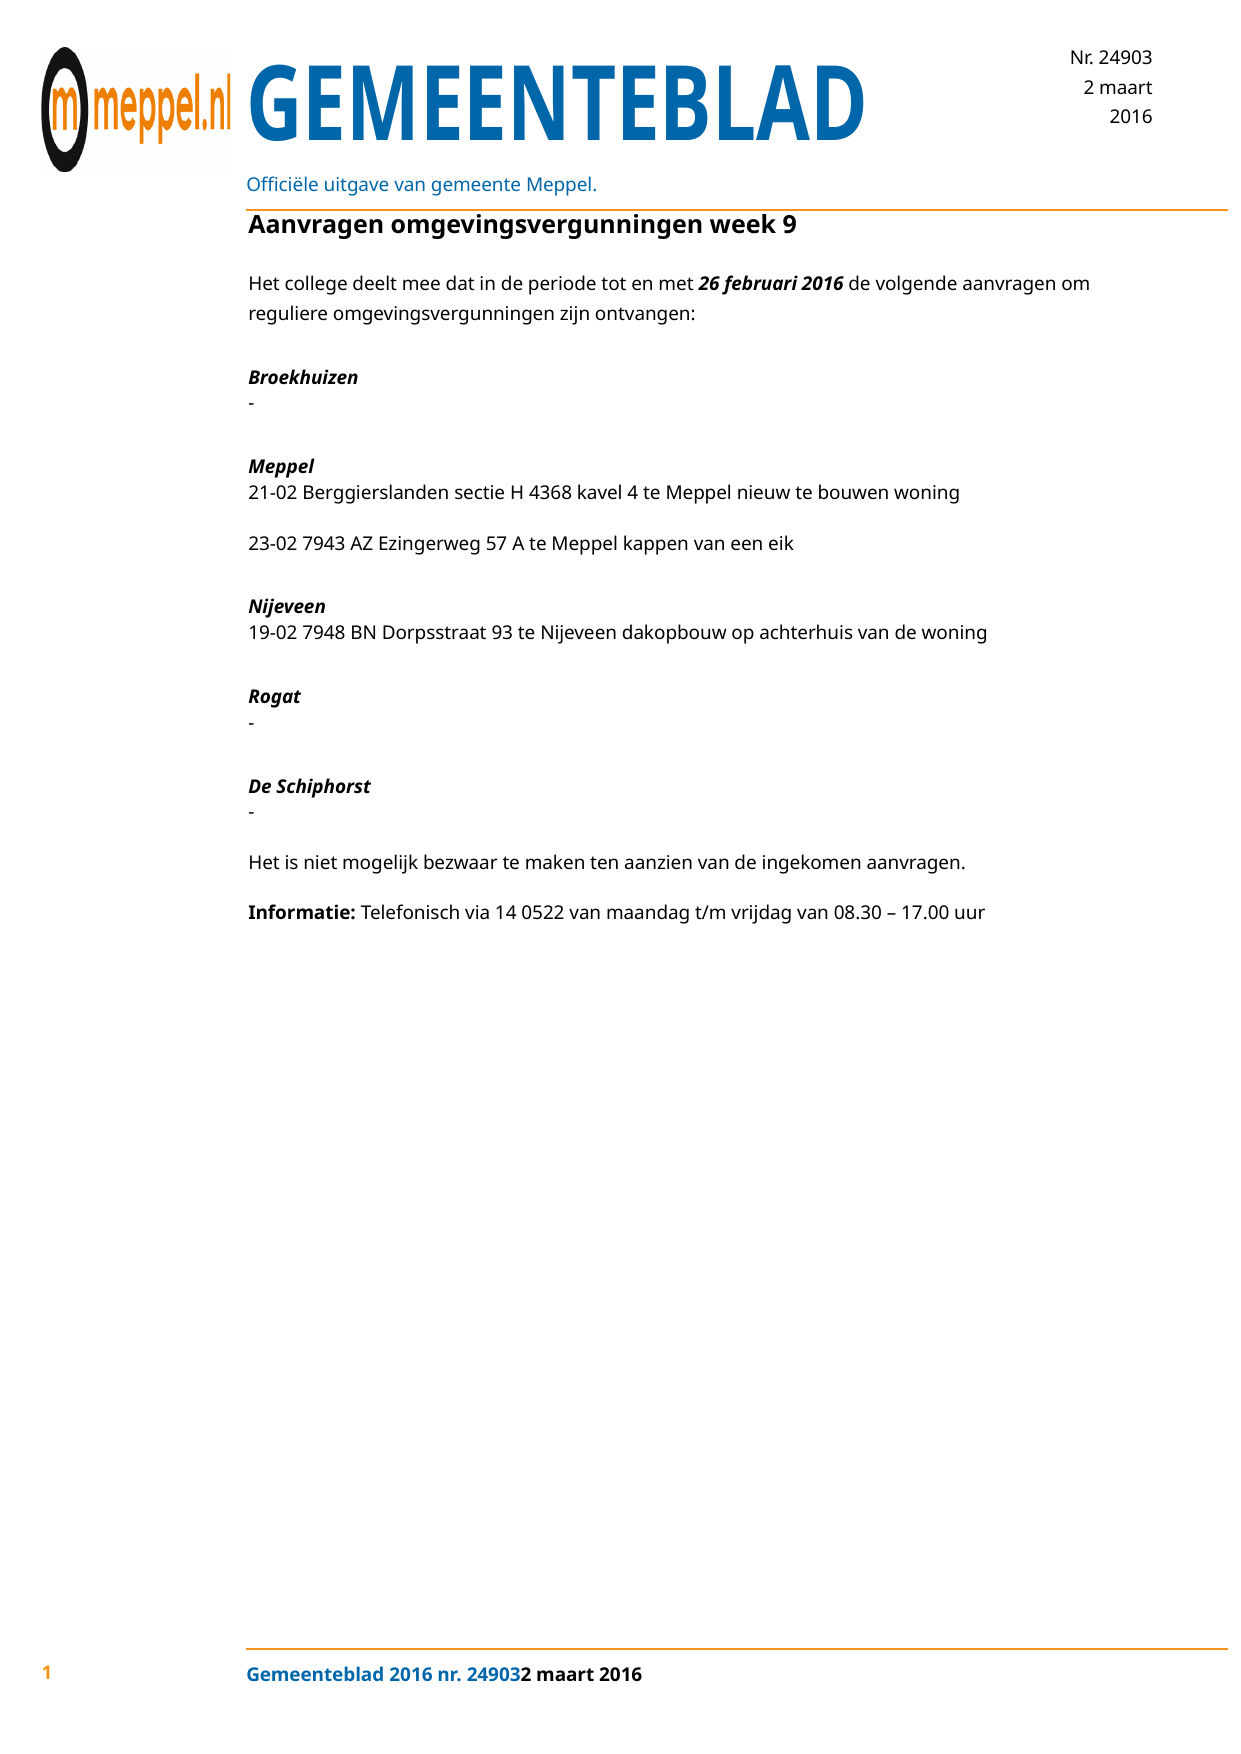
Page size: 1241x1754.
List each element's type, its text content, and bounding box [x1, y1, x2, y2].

text Broekhuizen [248, 364, 1152, 389]
text Informatie: Telefonisch via 14 0522 van maandag t/m vrijdag van 08.30 – 17.00 uur [248, 899, 1152, 925]
text Rogat [248, 683, 1152, 709]
text - [248, 709, 1152, 735]
text - [248, 799, 1152, 824]
text - [248, 389, 1152, 415]
text 23-02 7943 AZ Ezingerweg 57 A te Meppel kappen van een eik [248, 530, 1152, 555]
text De Schiphorst [248, 773, 1152, 799]
text Het is niet mogelijk bezwaar te maken ten aanzien van de ingekomen aanvragen. [248, 849, 1152, 875]
text Het college deelt mee dat in de periode tot en met 26 februari 2016 de volgende aanvragen om reguliere omgevingsvergunningen zijn ontvangen: [248, 270, 1152, 326]
text Aanvragen omgevingsvergunningen week 9 [248, 211, 1152, 241]
text 21-02 Berggierslanden sectie H 4368 kavel 4 te Meppel nieuw te bouwen woning [248, 479, 1152, 505]
text 19-02 7948 BN Dorpsstraat 93 te Nijeveen dakopbouw op achterhuis van de woning [248, 619, 1152, 645]
text Nijeveen [248, 594, 1152, 619]
picture [41, 47, 231, 172]
text Meppel [248, 453, 1152, 479]
